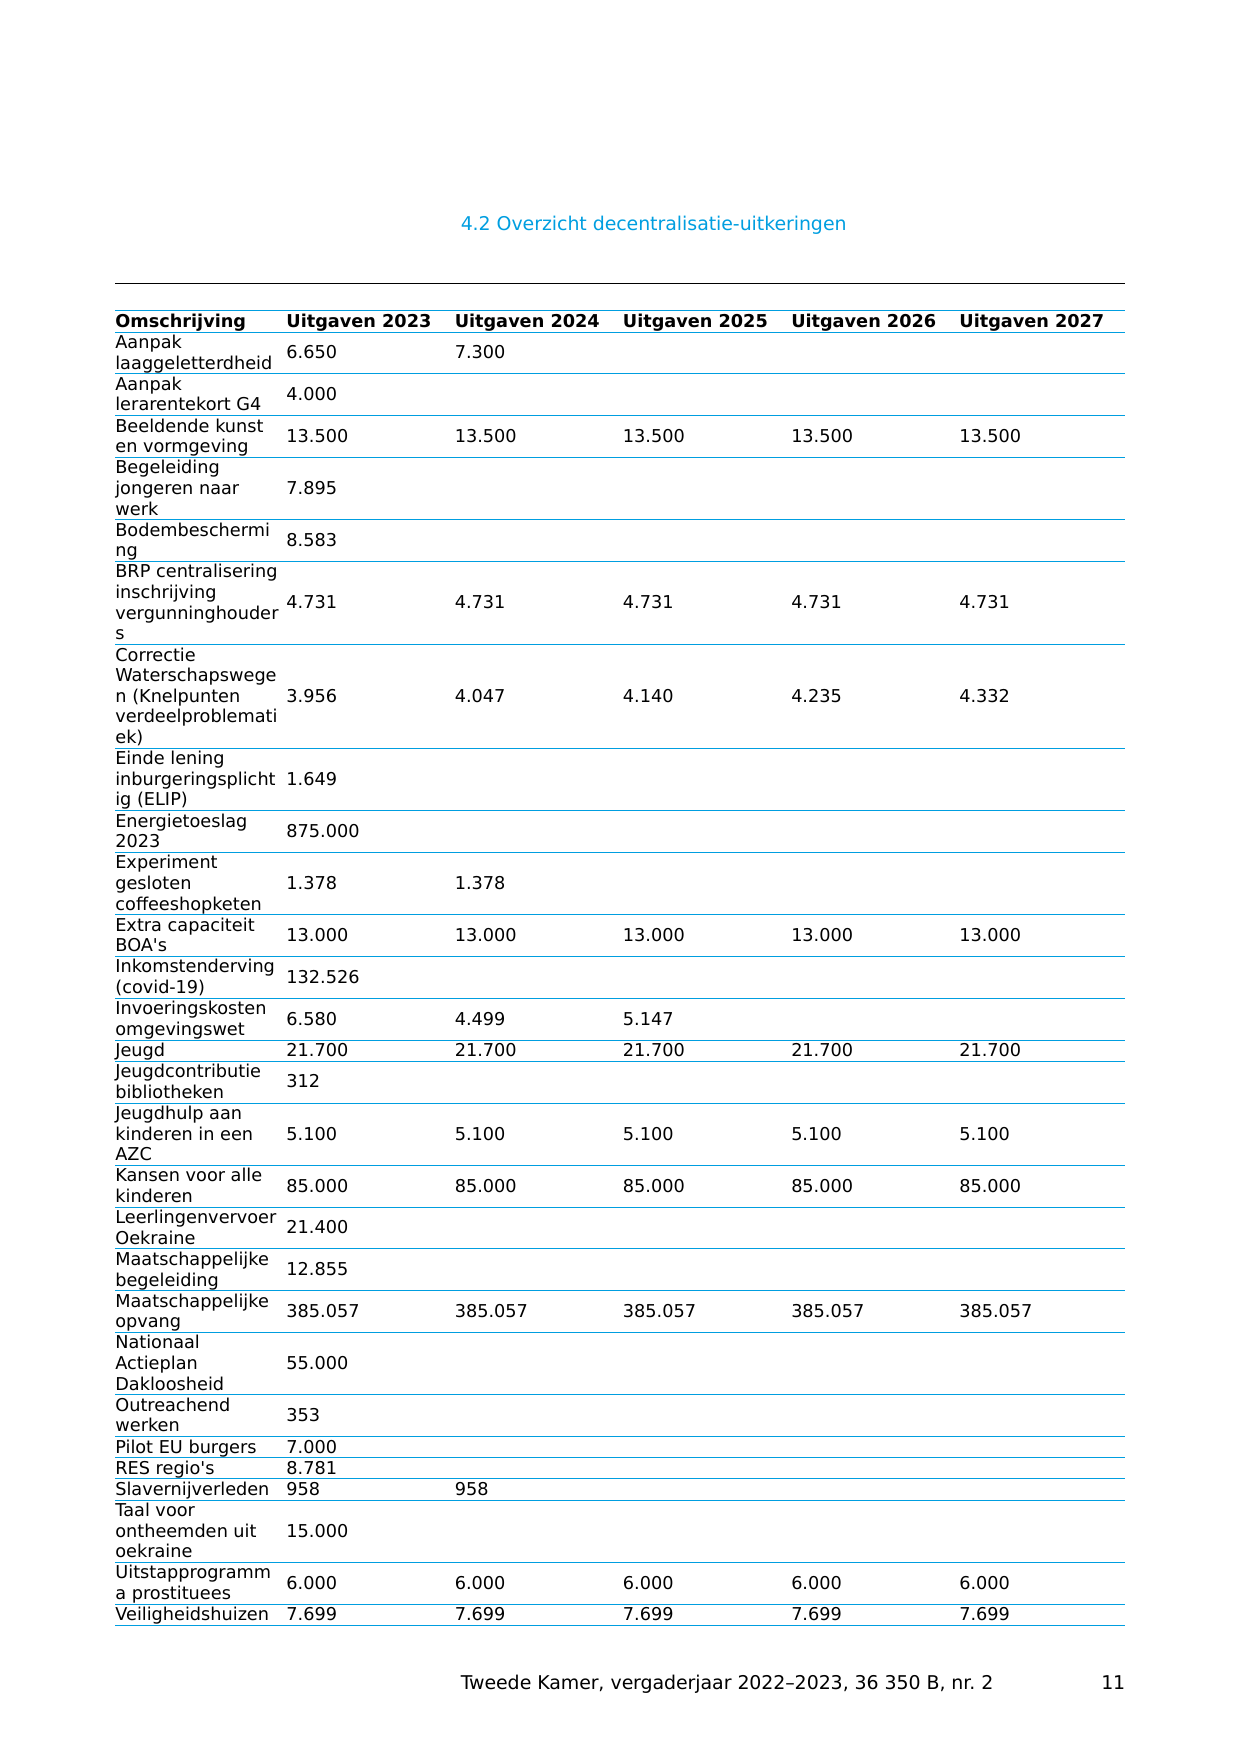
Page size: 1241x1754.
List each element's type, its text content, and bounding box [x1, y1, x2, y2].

table_cell 1.649 [283, 749, 452, 810]
table_cell [788, 853, 956, 914]
title 4.2 Overzicht decentralisatie-uitkeringen [461, 213, 1125, 235]
table_cell 4.332 [956, 645, 1125, 748]
table_cell 6.000 [283, 1563, 452, 1604]
table_cell Experiment gesloten coffeeshopketen [115, 853, 283, 914]
table_cell [620, 853, 788, 914]
table_cell 7.699 [452, 1605, 620, 1625]
table_cell 85.000 [956, 1166, 1125, 1207]
table_cell Aanpak laaggeletterdheid [115, 333, 283, 373]
table_cell 353 [283, 1395, 452, 1436]
table_cell [620, 284, 788, 310]
table_cell [452, 1437, 620, 1457]
table_cell 4.731 [956, 562, 1125, 644]
table_cell [956, 853, 1125, 914]
table_cell Uitgaven 2027 [956, 311, 1125, 331]
table_cell 13.500 [956, 416, 1125, 457]
table_cell [788, 1479, 956, 1499]
table_cell 3.956 [283, 645, 452, 748]
table_cell [452, 749, 620, 810]
table_cell Einde lening inburgeringsplichtig (ELIP) [115, 749, 283, 810]
table_cell [788, 1501, 956, 1562]
table_cell Energietoeslag 2023 [115, 811, 283, 852]
table_cell [788, 333, 956, 373]
table_header Tabel 5 Decentralisatie-uitkeringen (bedragen x € 1.000) [115, 258, 1125, 283]
table_cell [956, 1395, 1125, 1436]
table_cell 7.300 [452, 333, 620, 373]
table_cell [452, 1208, 620, 1248]
table_cell [956, 1249, 1125, 1290]
table_cell 1.378 [452, 853, 620, 914]
table_cell 5.100 [956, 1104, 1125, 1165]
table_cell [452, 957, 620, 998]
table_cell [452, 1062, 620, 1102]
table_cell 13.000 [620, 915, 788, 956]
table_cell [956, 957, 1125, 998]
table_cell Invoeringskosten omgevingswet [115, 999, 283, 1039]
table_cell Extra capaciteit BOA's [115, 915, 283, 956]
table_cell Uitstapprogramma prostituees [115, 1563, 283, 1604]
table_cell Maatschappelijke begeleiding [115, 1249, 283, 1290]
table_cell [620, 811, 788, 852]
table_cell [956, 333, 1125, 373]
table_cell 5.147 [620, 999, 788, 1039]
table_cell [620, 520, 788, 561]
table_cell 5.100 [283, 1104, 452, 1165]
table_cell 385.057 [956, 1291, 1125, 1332]
table_cell 7.000 [283, 1437, 452, 1457]
table_cell Omschrijving [115, 311, 283, 331]
table_cell Aanpak lerarentekort G4 [115, 374, 283, 415]
table_cell [956, 458, 1125, 519]
table_cell [452, 1458, 620, 1478]
table_cell [620, 458, 788, 519]
table_cell [620, 957, 788, 998]
table_cell [788, 1437, 956, 1457]
table_cell 21.400 [283, 1208, 452, 1248]
table_cell [788, 749, 956, 810]
table_cell [788, 1395, 956, 1436]
table_cell 4.499 [452, 999, 620, 1039]
table_cell 7.699 [956, 1605, 1125, 1625]
table_cell 8.583 [283, 520, 452, 561]
table_cell [788, 999, 956, 1039]
table_cell 4.731 [788, 562, 956, 644]
table_cell 13.500 [452, 416, 620, 457]
table_cell 21.700 [452, 1041, 620, 1061]
table_cell 958 [283, 1479, 452, 1499]
table_cell Beeldende kunst en vormgeving [115, 416, 283, 457]
table_cell 1.378 [283, 853, 452, 914]
table_cell 13.000 [283, 915, 452, 956]
table_cell 13.000 [956, 915, 1125, 956]
table_cell Pilot EU burgers [115, 1437, 283, 1457]
table_cell [620, 1208, 788, 1248]
table_cell 4.000 [283, 374, 452, 415]
table_cell [452, 811, 620, 852]
table_cell [620, 1333, 788, 1394]
table_cell [956, 1479, 1125, 1499]
table_cell [620, 1458, 788, 1478]
table_cell 85.000 [452, 1166, 620, 1207]
table_cell [956, 284, 1125, 310]
table_cell [452, 1395, 620, 1436]
table_cell [788, 458, 956, 519]
table_cell [452, 520, 620, 561]
table_cell Veiligheidshuizen [115, 1605, 283, 1625]
table_cell 312 [283, 1062, 452, 1102]
table_cell [956, 1208, 1125, 1248]
table_cell [788, 1062, 956, 1102]
table_cell 55.000 [283, 1333, 452, 1394]
table_cell [788, 374, 956, 415]
table_cell 85.000 [283, 1166, 452, 1207]
table_cell 21.700 [788, 1041, 956, 1061]
table_cell RES regio's [115, 1458, 283, 1478]
table_cell 6.650 [283, 333, 452, 373]
table_cell 6.000 [788, 1563, 956, 1604]
table_cell [788, 1249, 956, 1290]
table_cell [452, 374, 620, 415]
table_cell Jeugdcontributie bibliotheken [115, 1062, 283, 1102]
table_cell Maatschappelijke opvang [115, 1291, 283, 1332]
table_cell 5.100 [452, 1104, 620, 1165]
table_cell [788, 284, 956, 310]
table_cell 4.140 [620, 645, 788, 748]
table_cell [956, 374, 1125, 415]
table_cell [452, 284, 620, 310]
table_cell Uitgaven 2025 [620, 311, 788, 331]
table_cell [956, 1333, 1125, 1394]
table_cell 12.855 [283, 1249, 452, 1290]
table_cell [788, 1333, 956, 1394]
table_cell 7.895 [283, 458, 452, 519]
table_cell 13.500 [788, 416, 956, 457]
table_cell [956, 1437, 1125, 1457]
table_cell 385.057 [620, 1291, 788, 1332]
table_cell 958 [452, 1479, 620, 1499]
table_cell Uitgaven 2024 [452, 311, 620, 331]
table_cell 13.000 [452, 915, 620, 956]
table_cell [452, 458, 620, 519]
table_cell [452, 1333, 620, 1394]
table_cell [620, 1249, 788, 1290]
table_cell 7.699 [283, 1605, 452, 1625]
table_cell [452, 1501, 620, 1562]
table_cell 21.700 [283, 1041, 452, 1061]
table_cell 21.700 [620, 1041, 788, 1061]
table_cell [956, 1458, 1125, 1478]
table_cell Inkomstenderving (covid-19) [115, 957, 283, 998]
table_cell 5.100 [620, 1104, 788, 1165]
table_cell Slavernijverleden [115, 1479, 283, 1499]
table_cell Correctie Waterschapswegen (Knelpunten verdeelproblematiek) [115, 645, 283, 748]
table_cell 6.000 [452, 1563, 620, 1604]
table_cell 85.000 [620, 1166, 788, 1207]
table_cell 4.731 [620, 562, 788, 644]
table_cell [788, 1458, 956, 1478]
table_cell 385.057 [283, 1291, 452, 1332]
table_cell Jeugd [115, 1041, 283, 1061]
table_cell Uitgaven 2023 [283, 311, 452, 331]
table_cell 6.000 [956, 1563, 1125, 1604]
table_cell [788, 1208, 956, 1248]
table_cell [620, 333, 788, 373]
table_cell [956, 749, 1125, 810]
table_cell 7.699 [620, 1605, 788, 1625]
table_cell [115, 284, 283, 310]
table_cell Uitgaven 2026 [788, 311, 956, 331]
table_cell 132.526 [283, 957, 452, 998]
table_cell Begeleiding jongeren naar werk [115, 458, 283, 519]
table_cell [620, 1062, 788, 1102]
table_cell 8.781 [283, 1458, 452, 1478]
table_cell [620, 749, 788, 810]
table_cell 13.500 [620, 416, 788, 457]
table_cell Bodembescherming [115, 520, 283, 561]
table_cell Leerlingenvervoer Oekraine [115, 1208, 283, 1248]
table_cell [788, 520, 956, 561]
table_cell Jeugdhulp aan kinderen in een AZC [115, 1104, 283, 1165]
table_cell 13.500 [283, 416, 452, 457]
table_cell Outreachend werken [115, 1395, 283, 1436]
table_cell 385.057 [452, 1291, 620, 1332]
table_cell [788, 957, 956, 998]
table_cell [956, 811, 1125, 852]
table_cell BRP centralisering inschrijving vergunninghouders [115, 562, 283, 644]
table_cell 7.699 [788, 1605, 956, 1625]
table_cell [956, 1501, 1125, 1562]
table_cell Nationaal Actieplan Dakloosheid [115, 1333, 283, 1394]
table_cell [620, 1479, 788, 1499]
table_cell [956, 520, 1125, 561]
table_cell [620, 1437, 788, 1457]
table_cell 385.057 [788, 1291, 956, 1332]
table_cell 85.000 [788, 1166, 956, 1207]
table_cell 4.731 [452, 562, 620, 644]
table_cell Kansen voor alle kinderen [115, 1166, 283, 1207]
table_cell [620, 1395, 788, 1436]
table_cell [620, 1501, 788, 1562]
table_cell 6.580 [283, 999, 452, 1039]
table_cell 13.000 [788, 915, 956, 956]
table_cell [283, 284, 452, 310]
table_cell 5.100 [788, 1104, 956, 1165]
table_cell [956, 1062, 1125, 1102]
table_cell 15.000 [283, 1501, 452, 1562]
table_cell [452, 1249, 620, 1290]
table_cell [788, 811, 956, 852]
table_cell 4.235 [788, 645, 956, 748]
table_cell [620, 374, 788, 415]
table_cell 21.700 [956, 1041, 1125, 1061]
table_cell 4.731 [283, 562, 452, 644]
table_cell 4.047 [452, 645, 620, 748]
table_cell Taal voor ontheemden uit oekraine [115, 1501, 283, 1562]
table_cell 875.000 [283, 811, 452, 852]
table_cell [956, 999, 1125, 1039]
table_cell 6.000 [620, 1563, 788, 1604]
